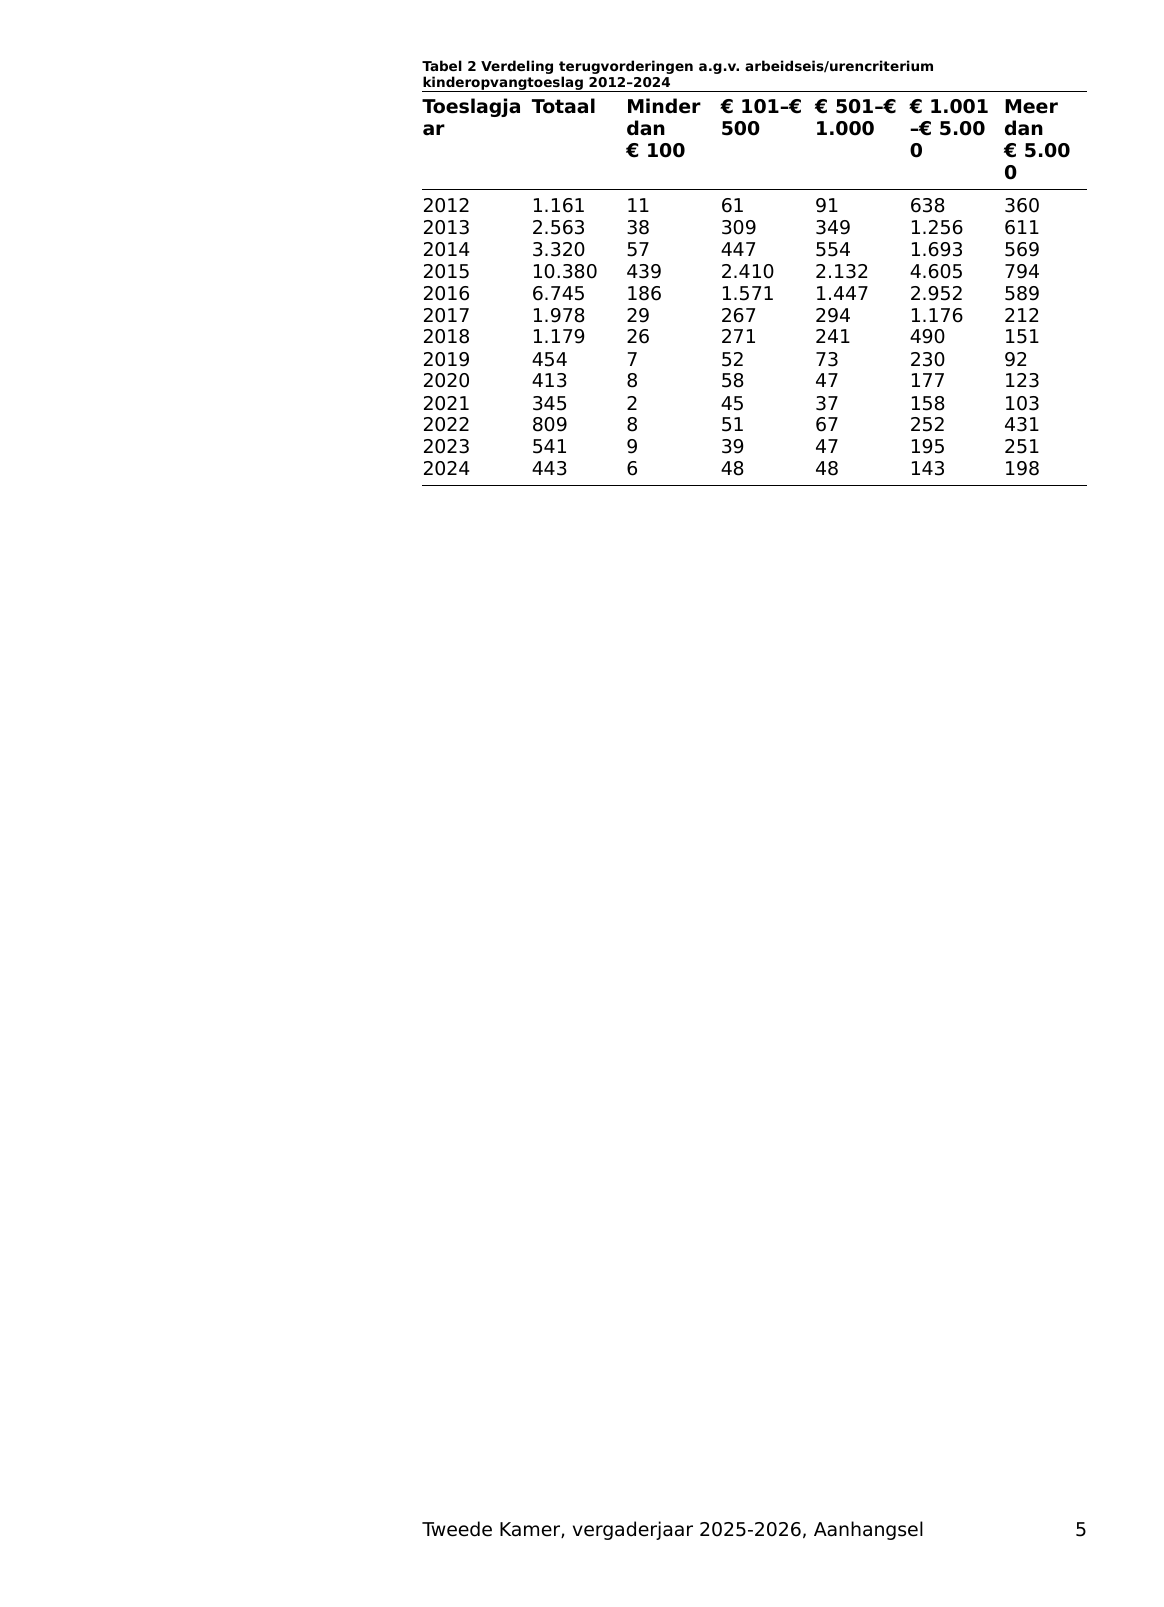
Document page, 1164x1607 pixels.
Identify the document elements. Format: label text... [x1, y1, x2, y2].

table_cell 2023 [422, 436, 526, 458]
table_cell 26 [620, 326, 714, 348]
table_cell 11 [620, 190, 714, 217]
table_cell 6 [620, 458, 714, 485]
table_cell 58 [715, 370, 809, 392]
table_cell 638 [904, 190, 998, 217]
table_cell 73 [809, 349, 903, 370]
table_cell 151 [998, 326, 1087, 348]
table_cell 37 [809, 393, 903, 414]
table_cell 267 [715, 305, 809, 326]
table_cell 47 [809, 370, 903, 392]
table_cell 2013 [422, 217, 526, 238]
table_cell 454 [526, 349, 620, 370]
table_cell 809 [526, 414, 620, 436]
table_cell 1.978 [526, 305, 620, 326]
table_cell 1.571 [715, 283, 809, 304]
table_cell 794 [998, 261, 1087, 282]
table_cell 2016 [422, 283, 526, 304]
table_cell 1.161 [526, 190, 620, 217]
table_cell 345 [526, 393, 620, 414]
table_cell 48 [809, 458, 903, 485]
table_cell 309 [715, 217, 809, 238]
table_cell 349 [809, 217, 903, 238]
table_cell 7 [620, 349, 714, 370]
table_cell 51 [715, 414, 809, 436]
table_cell € 1.001–€ 5.000 [904, 92, 998, 189]
table_cell 45 [715, 393, 809, 414]
table_cell 2014 [422, 239, 526, 261]
table_cell 2015 [422, 261, 526, 282]
table_cell 48 [715, 458, 809, 485]
table_cell 2.132 [809, 261, 903, 282]
table_cell 177 [904, 370, 998, 392]
table_cell 241 [809, 326, 903, 348]
table_cell 1.447 [809, 283, 903, 304]
table_cell 439 [620, 261, 714, 282]
table_cell 9 [620, 436, 714, 458]
table_cell 4.605 [904, 261, 998, 282]
table_cell 2.410 [715, 261, 809, 282]
table_cell 3.320 [526, 239, 620, 261]
table_cell 1.176 [904, 305, 998, 326]
table_cell 39 [715, 436, 809, 458]
table_cell 103 [998, 393, 1087, 414]
table_cell 569 [998, 239, 1087, 261]
table_cell 431 [998, 414, 1087, 436]
table_cell Toeslagjaar [422, 92, 526, 189]
table_cell 2020 [422, 370, 526, 392]
table_cell 230 [904, 349, 998, 370]
table_cell 92 [998, 349, 1087, 370]
table_cell 10.380 [526, 261, 620, 282]
table_cell 2 [620, 393, 714, 414]
table_cell 2022 [422, 414, 526, 436]
table_cell 2.952 [904, 283, 998, 304]
table_header Tabel 2 Verdeling terugvorderingen a.g.v. arbeidseis/urencriterium kinderopvangtoeslag 2012–2024 [422, 59, 1087, 91]
table_cell 8 [620, 370, 714, 392]
table_cell 541 [526, 436, 620, 458]
table_cell 294 [809, 305, 903, 326]
table_cell 67 [809, 414, 903, 436]
table_cell 271 [715, 326, 809, 348]
table_cell 2024 [422, 458, 526, 485]
table_cell 2012 [422, 190, 526, 217]
table_cell 1.693 [904, 239, 998, 261]
table_cell 212 [998, 305, 1087, 326]
table_cell 38 [620, 217, 714, 238]
table_cell 123 [998, 370, 1087, 392]
table_cell € 101–€ 500 [715, 92, 809, 189]
table_cell 251 [998, 436, 1087, 458]
table_cell 57 [620, 239, 714, 261]
table_cell 29 [620, 305, 714, 326]
table_cell 413 [526, 370, 620, 392]
table_cell 447 [715, 239, 809, 261]
table_cell 198 [998, 458, 1087, 485]
table_cell 2017 [422, 305, 526, 326]
table_cell 195 [904, 436, 998, 458]
table_cell 47 [809, 436, 903, 458]
table_cell Minder dan € 100 [620, 92, 714, 189]
table_cell 1.179 [526, 326, 620, 348]
table_cell 490 [904, 326, 998, 348]
table_cell 589 [998, 283, 1087, 304]
table_cell 143 [904, 458, 998, 485]
table_cell 52 [715, 349, 809, 370]
table_cell 611 [998, 217, 1087, 238]
table_cell 2021 [422, 393, 526, 414]
table_cell Totaal [526, 92, 620, 189]
table_cell Meer dan € 5.000 [998, 92, 1087, 189]
table_cell 2.563 [526, 217, 620, 238]
table_cell 1.256 [904, 217, 998, 238]
table_cell 61 [715, 190, 809, 217]
table_cell 360 [998, 190, 1087, 217]
table_cell 8 [620, 414, 714, 436]
table_cell 6.745 [526, 283, 620, 304]
table_cell 554 [809, 239, 903, 261]
table_cell 158 [904, 393, 998, 414]
table_cell 2018 [422, 326, 526, 348]
table_cell 2019 [422, 349, 526, 370]
table_cell 186 [620, 283, 714, 304]
table_cell € 501–€ 1.000 [809, 92, 903, 189]
table_cell 91 [809, 190, 903, 217]
table_cell 443 [526, 458, 620, 485]
table_cell 252 [904, 414, 998, 436]
